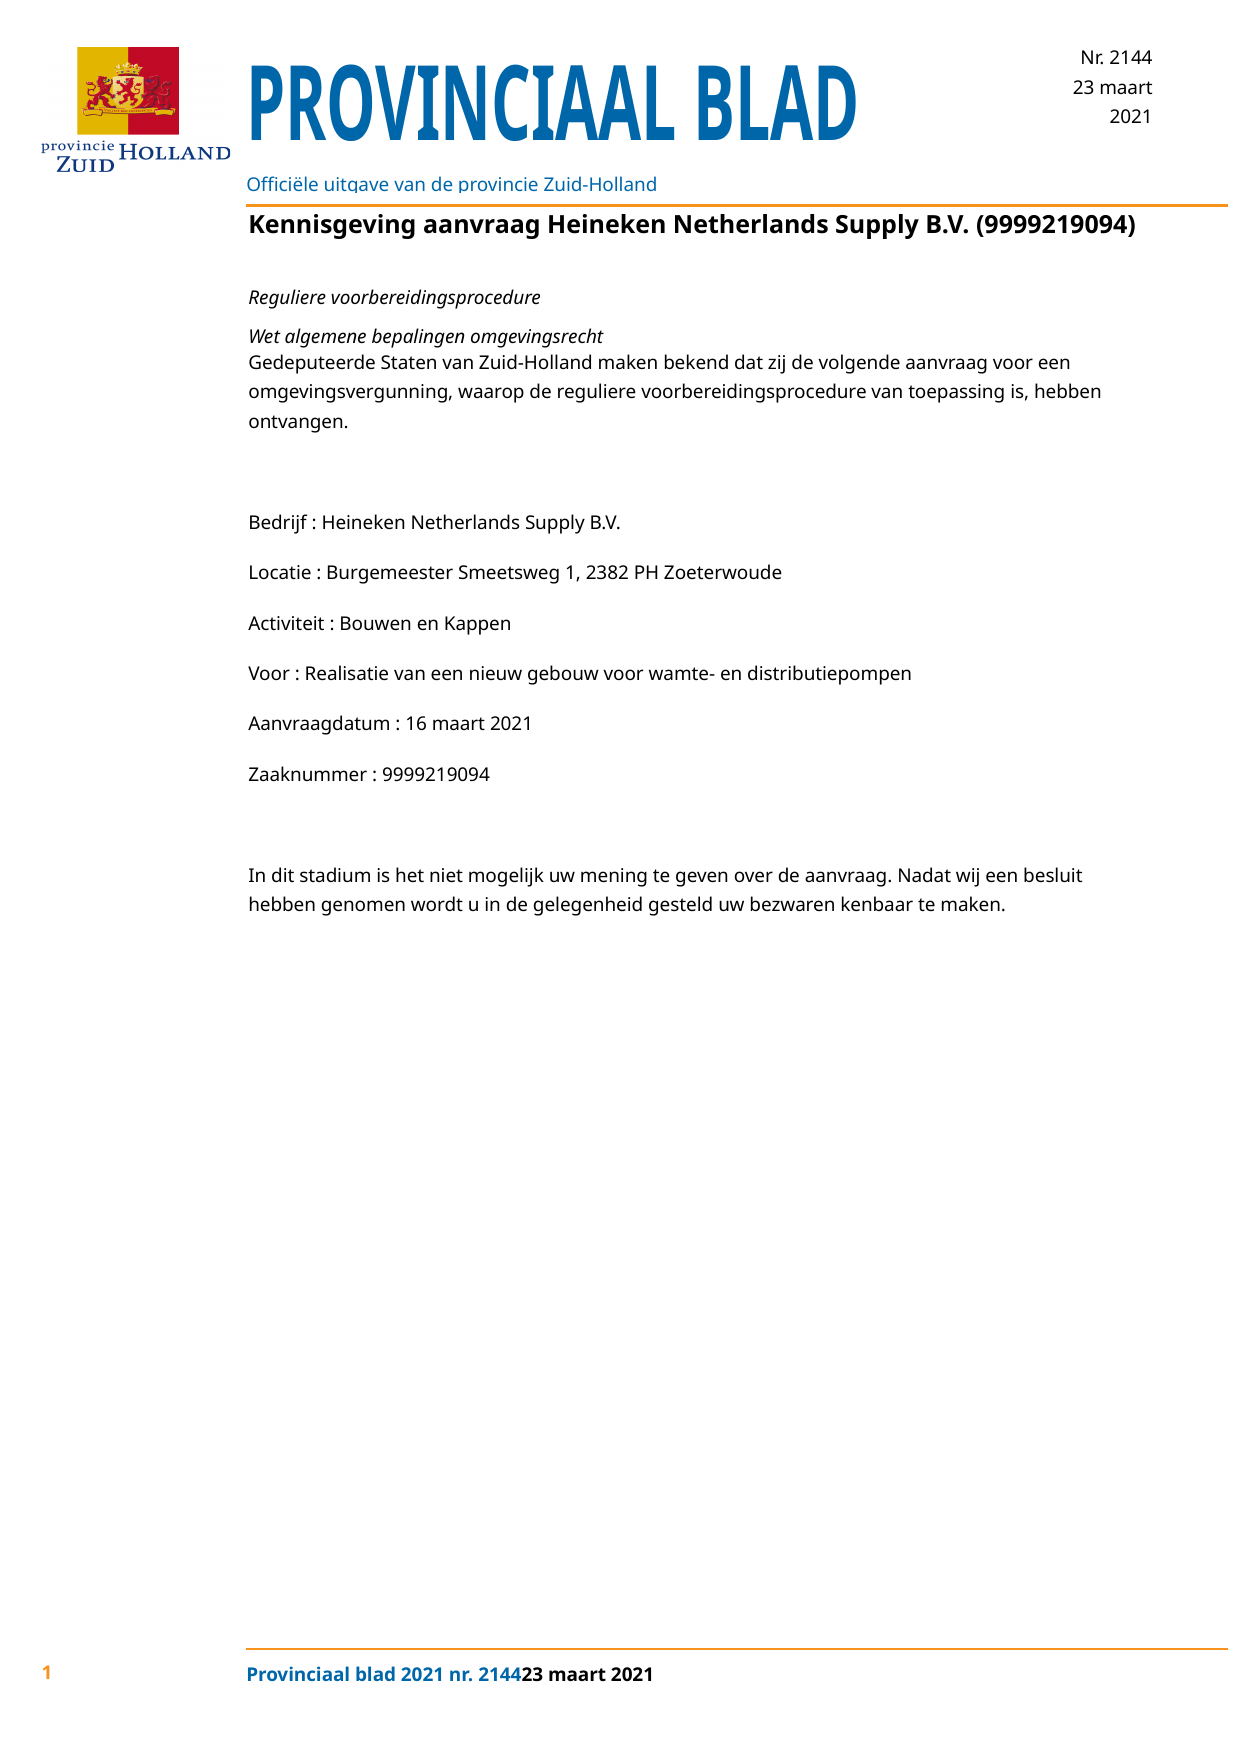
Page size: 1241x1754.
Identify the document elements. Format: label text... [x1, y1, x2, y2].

text Activiteit : Bouwen en Kappen [248, 610, 1152, 635]
text Wet algemene bepalingen omgevingsrecht [248, 323, 1152, 349]
text Kennisgeving aanvraag Heineken Netherlands Supply B.V. (9999219094) [248, 207, 1152, 241]
text Reguliere voorbereidingsprocedure [248, 284, 1152, 309]
picture [41, 47, 231, 172]
text Zaaknummer : 9999219094 [248, 761, 1152, 787]
text Locatie : Burgemeester Smeetsweg 1, 2382 PH Zoeterwoude [248, 559, 1152, 585]
text Bedrijf : Heineken Netherlands Supply B.V. [248, 509, 1152, 534]
text In dit stadium is het niet mogelijk uw mening te geven over de aanvraag. Nadat wij een besluit hebben genomen wordt u in de gelegenheid gesteld uw bezwaren kenbaar te maken. [248, 862, 1152, 917]
text Aanvraagdatum : 16 maart 2021 [248, 711, 1152, 736]
text Voor : Realisatie van een nieuw gebouw voor wamte- en distributiepompen [248, 660, 1152, 686]
text Gedeputeerde Staten van Zuid-Holland maken bekend dat zij de volgende aanvraag voor een omgevingsvergunning, waarop de reguliere voorbereidingsprocedure van toepassing is, hebben ontvangen. [248, 349, 1152, 434]
